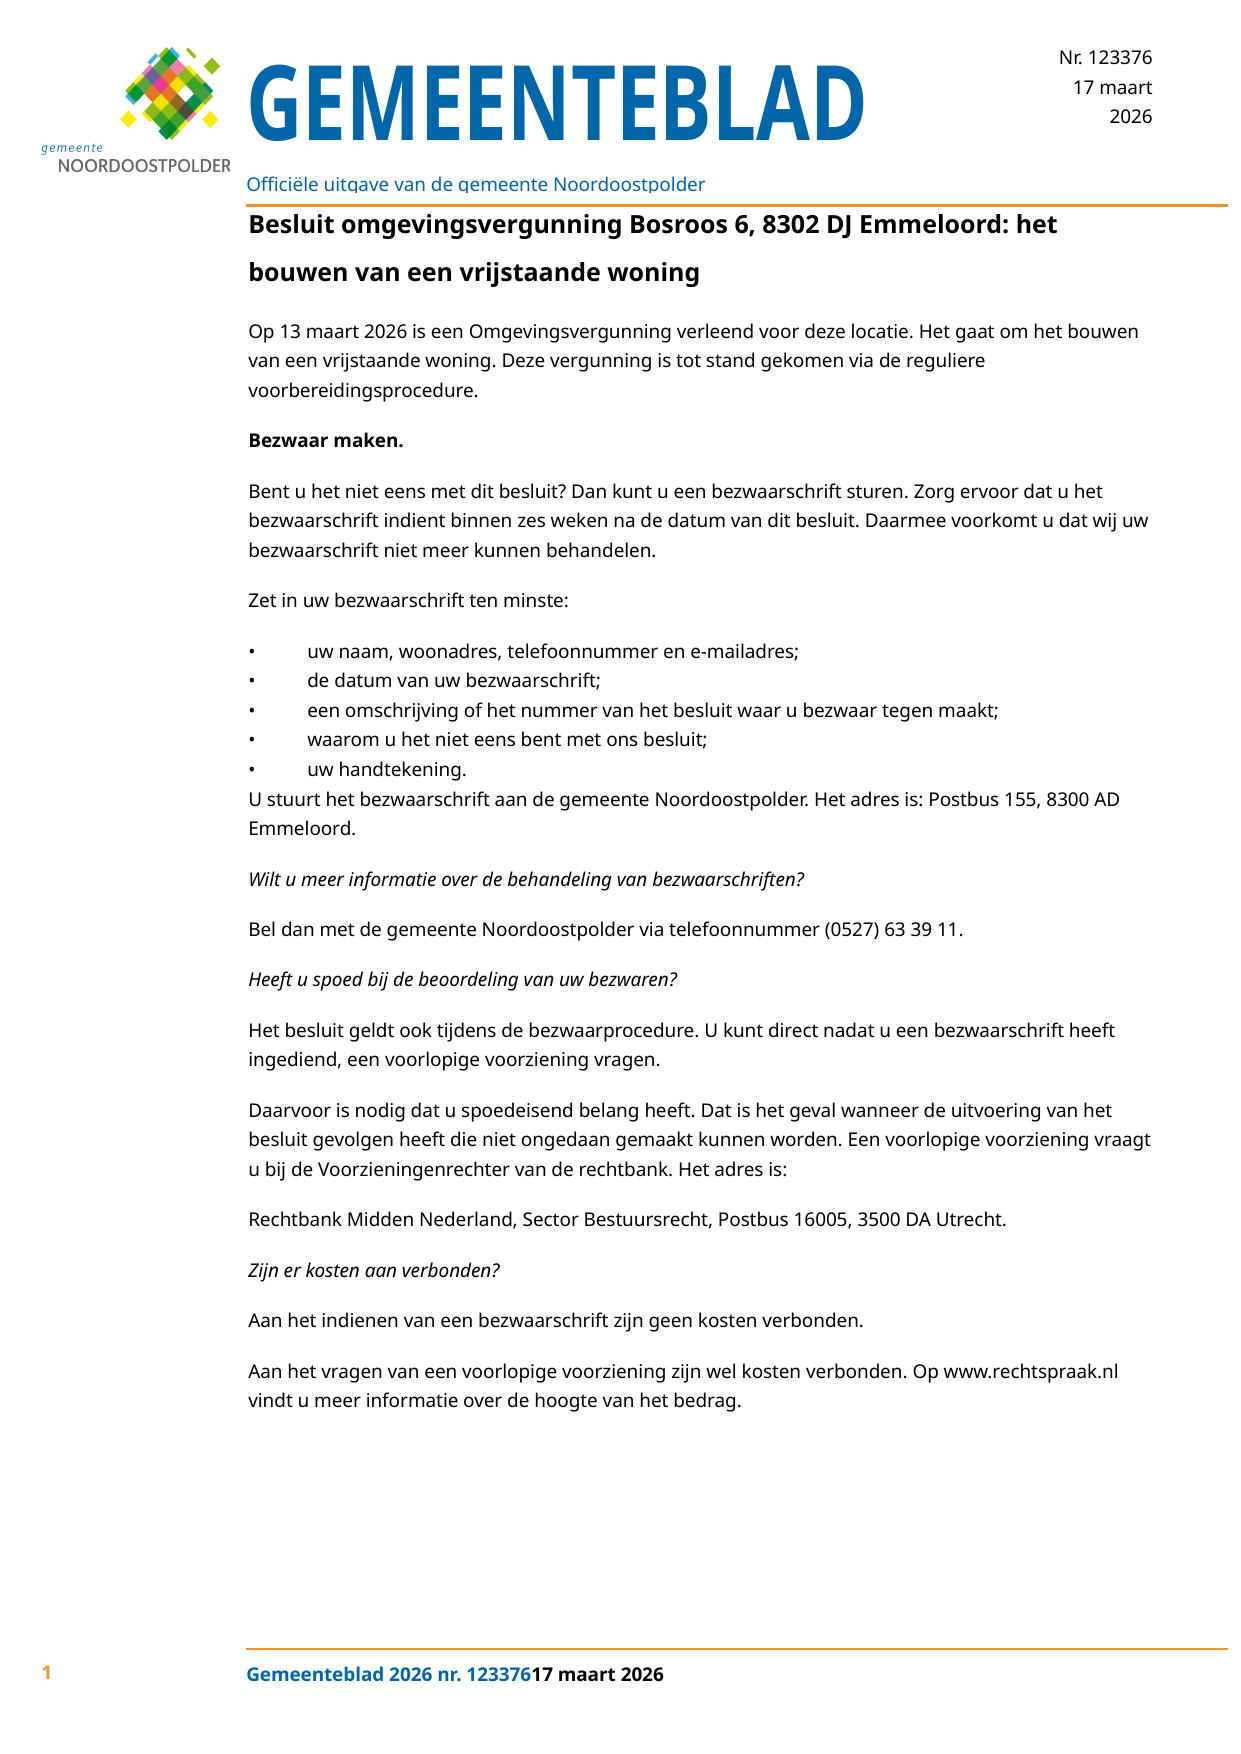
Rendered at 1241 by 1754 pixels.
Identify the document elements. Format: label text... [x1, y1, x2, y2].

text Bent u het niet eens met dit besluit? Dan kunt u een bezwaarschrift sturen. Zorg ervoor dat u het bezwaarschrift indient binnen zes weken na de datum van dit besluit. Daarmee voorkomt u dat wij uw bezwaarschrift niet meer kunnen behandelen. [248, 478, 1152, 563]
list uw handtekening. [248, 756, 1152, 782]
text Bezwaar maken. [248, 427, 1152, 453]
text Aan het vragen van een voorlopige voorziening zijn wel kosten verbonden. Op www.rechtspraak.nl vindt u meer informatie over de hoogte van het bedrag. [248, 1358, 1152, 1413]
list een omschrijving of het nummer van het besluit waar u bezwaar tegen maakt; [248, 697, 1152, 723]
list waarom u het niet eens bent met ons besluit; [248, 727, 1152, 752]
text Rechtbank Midden Nederland, Sector Bestuursrecht, Postbus 16005, 3500 DA Utrecht. [248, 1207, 1152, 1232]
text Aan het indienen van een bezwaarschrift zijn geen kosten verbonden. [248, 1307, 1152, 1333]
list uw naam, woonadres, telefoonnummer en e-mailadres; [248, 638, 1152, 664]
picture [41, 47, 231, 172]
text Heeft u spoed bij de beoordeling van uw bezwaren? [248, 967, 1152, 992]
text Op 13 maart 2026 is een Omgevingsvergunning verleend voor deze locatie. Het gaat om het bouwen van een vrijstaande woning. Deze vergunning is tot stand gekomen via de reguliere voorbereidingsprocedure. [248, 318, 1152, 403]
text U stuurt het bezwaarschrift aan de gemeente Noordoostpolder. Het adres is: Postbus 155, 8300 AD Emmeloord. [248, 786, 1152, 841]
list de datum van uw bezwaarschrift; [248, 667, 1152, 693]
text Zijn er kosten aan verbonden? [248, 1257, 1152, 1283]
text Zet in uw bezwaarschrift ten minste: [248, 587, 1152, 613]
text Bel dan met de gemeente Noordoostpolder via telefoonnummer (0527) 63 39 11. [248, 916, 1152, 942]
text Besluit omgevingsvergunning Bosroos 6, 8302 DJ Emmeloord: het bouwen van een vrijstaande woning [248, 207, 1152, 288]
text Wilt u meer informatie over de behandeling van bezwaarschriften? [248, 866, 1152, 892]
text Het besluit geldt ook tijdens de bezwaarprocedure. U kunt direct nadat u een bezwaarschrift heeft ingediend, een voorlopige voorziening vragen. [248, 1017, 1152, 1072]
text Daarvoor is nodig dat u spoedeisend belang heeft. Dat is het geval wanneer de uitvoering van het besluit gevolgen heeft die niet ongedaan gemaakt kunnen worden. Een voorlopige voorziening vraagt u bij de Voorzieningenrechter van de rechtbank. Het adres is: [248, 1097, 1152, 1182]
